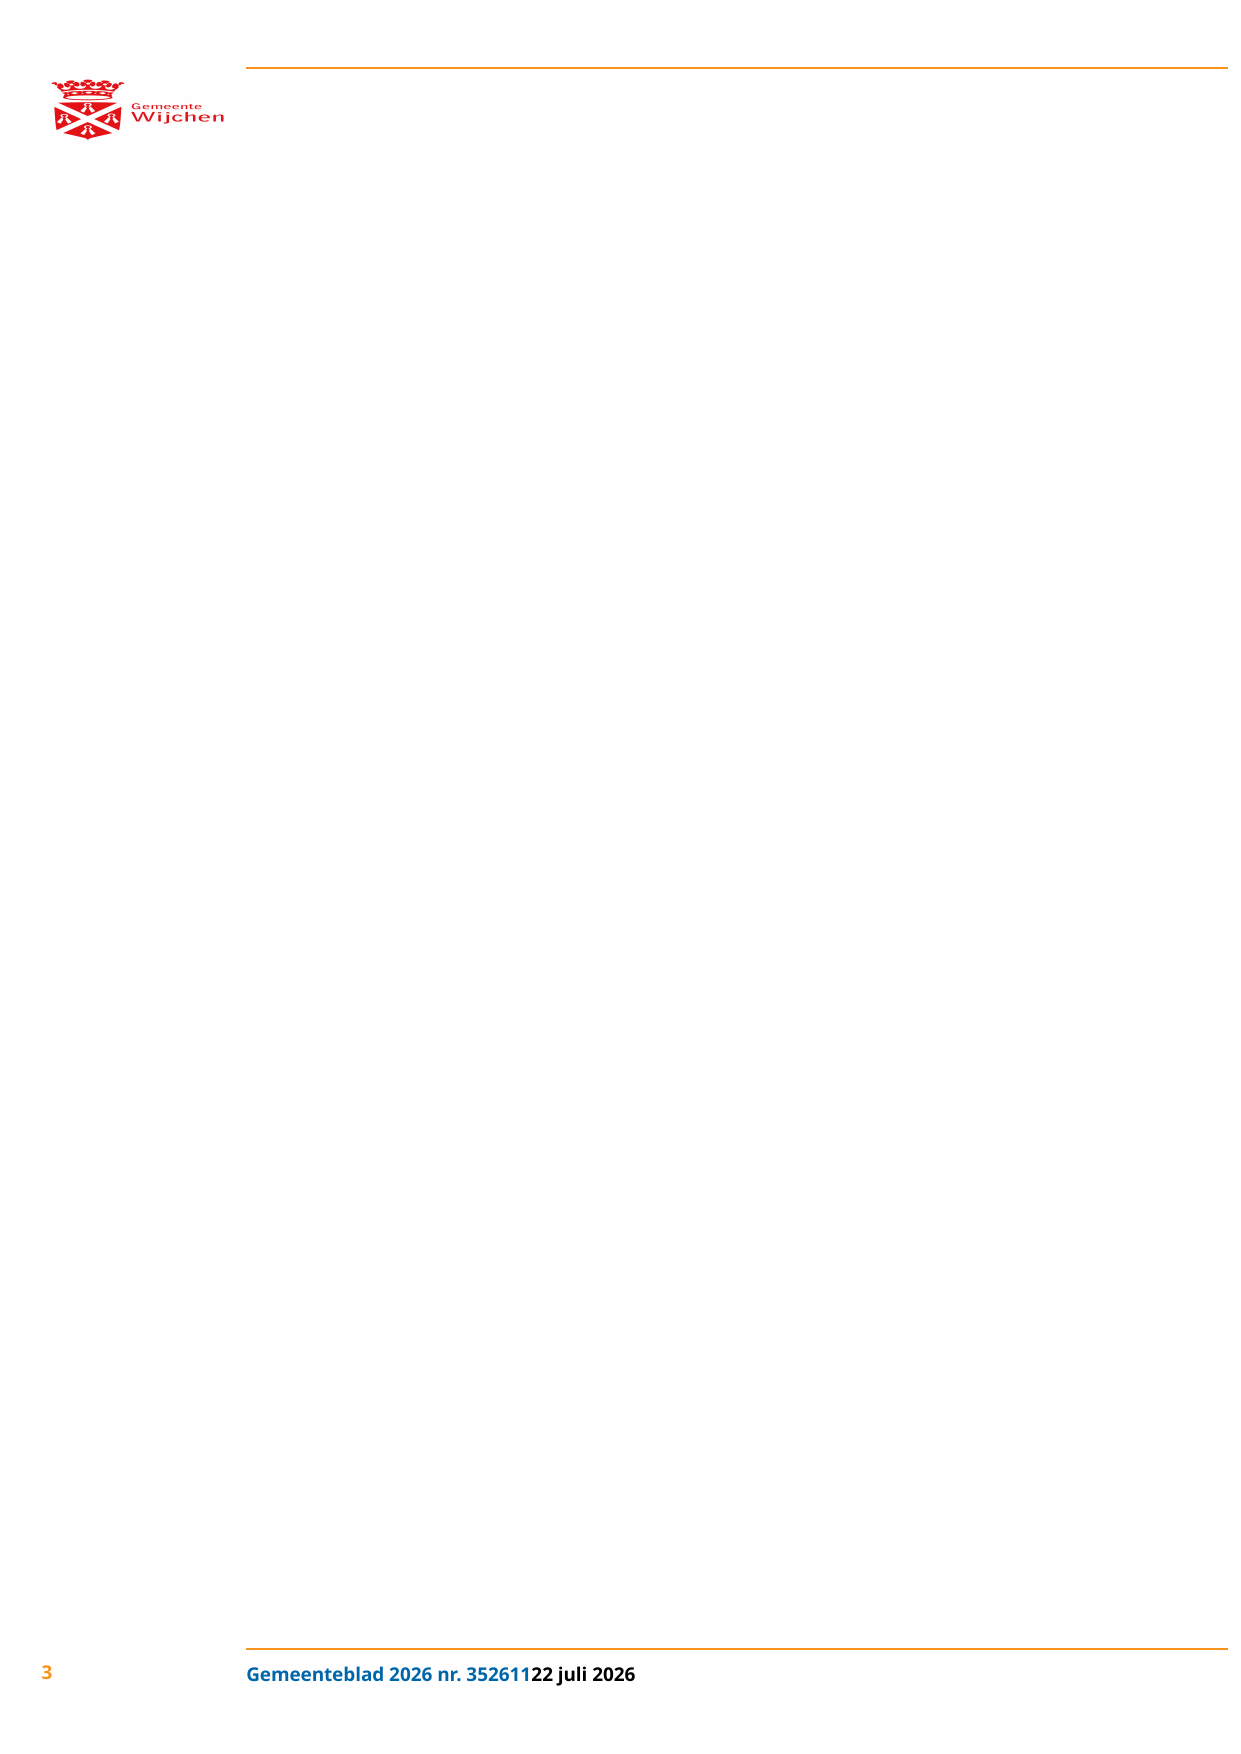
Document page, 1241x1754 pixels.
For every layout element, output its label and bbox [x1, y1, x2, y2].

picture [41, 47, 231, 172]
